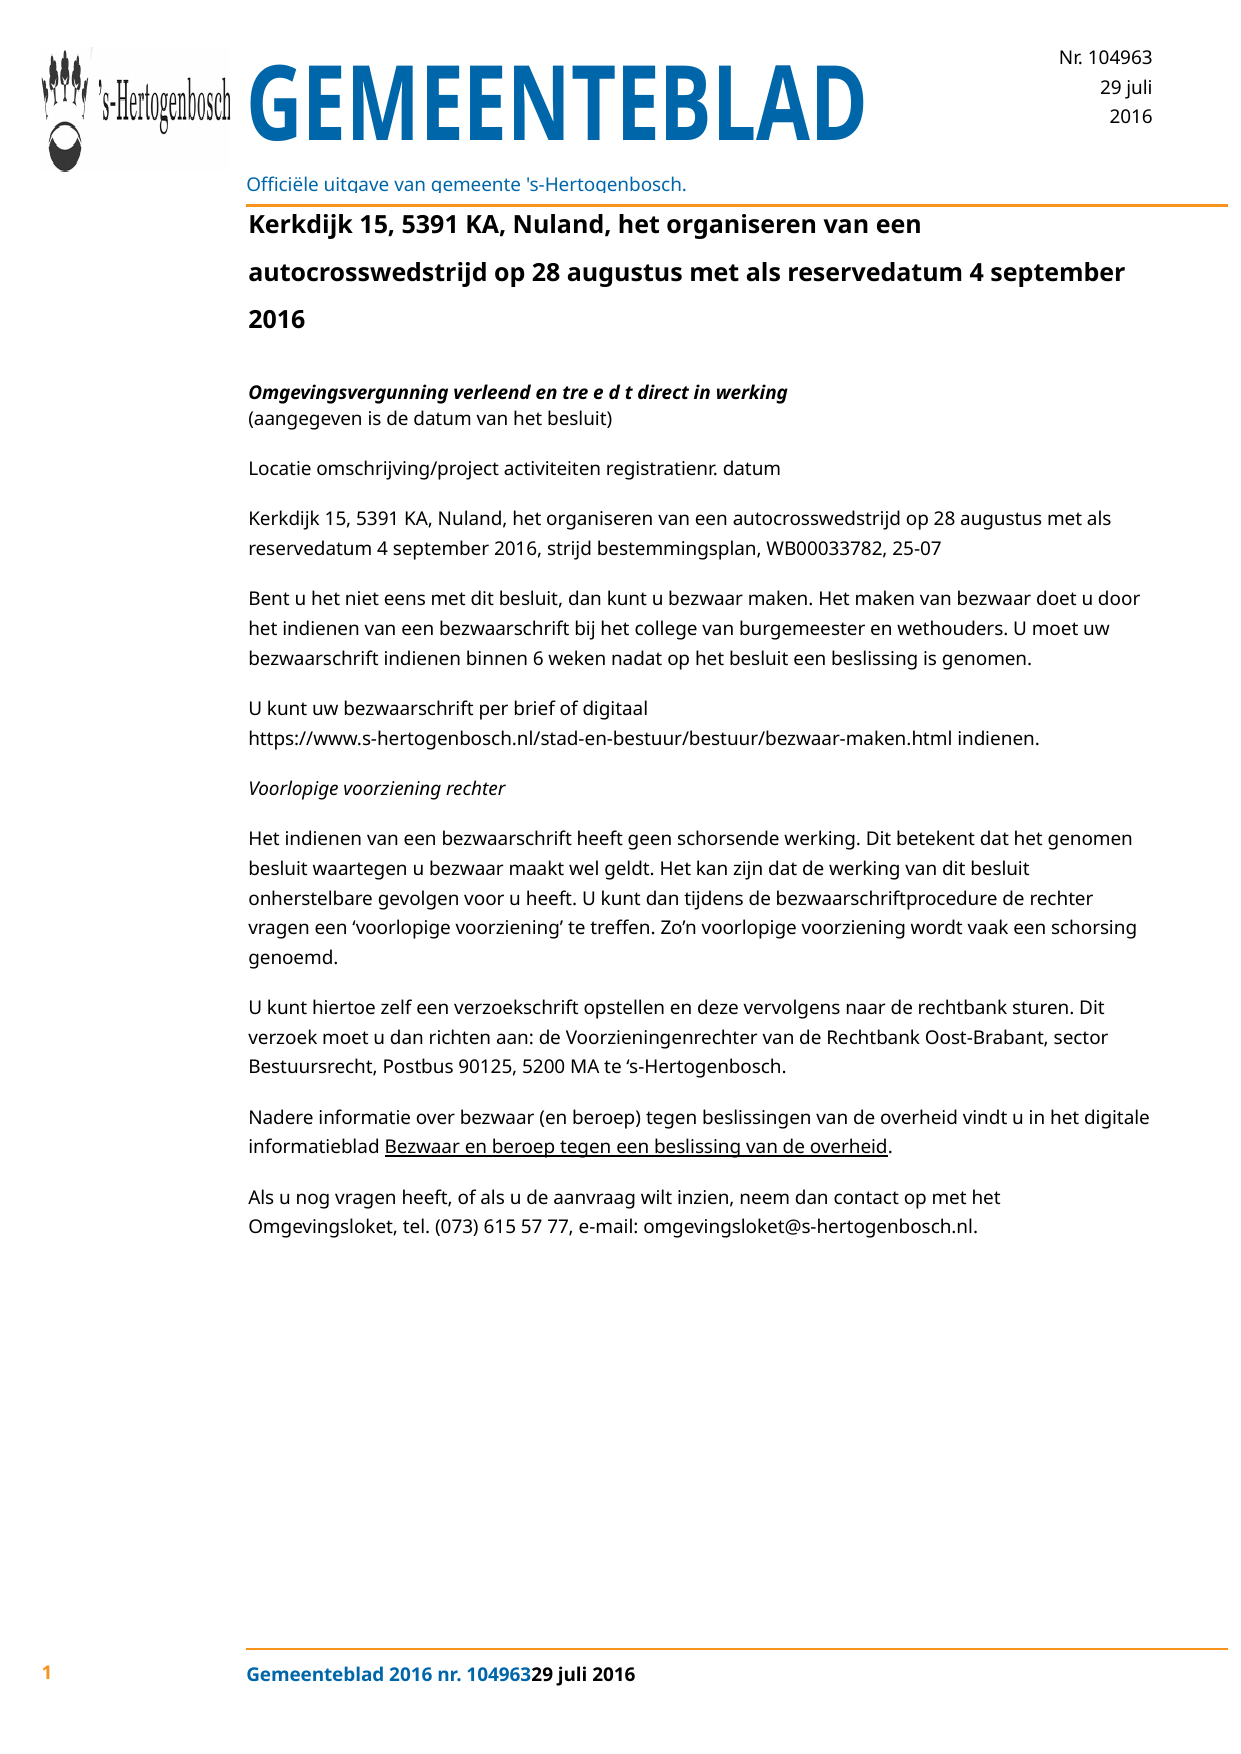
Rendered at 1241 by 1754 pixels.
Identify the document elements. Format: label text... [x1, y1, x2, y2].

text Bent u het niet eens met dit besluit, dan kunt u bezwaar maken. Het maken van bezwaar doet u door het indienen van een bezwaarschrift bij het college van burgemeester en wethouders. U moet uw bezwaarschrift indienen binnen 6 weken nadat op het besluit een beslissing is genomen. [248, 586, 1152, 671]
text Voorlopige voorziening rechter [248, 775, 1152, 801]
text Locatie omschrijving/project activiteiten registratienr. datum [248, 455, 1152, 481]
text Nadere informatie over bezwaar (en beroep) tegen beslissingen van de overheid vindt u in het digitale informatieblad Bezwaar en beroep tegen een beslissing van de overheid. [248, 1104, 1152, 1159]
text Omgevingsvergunning verleend en tre e d t direct in werking [248, 379, 1152, 405]
text Kerkdijk 15, 5391 KA, Nuland, het organiseren van een autocrosswedstrijd op 28 augustus met als reservedatum 4 september 2016 [248, 207, 1152, 336]
text Kerkdijk 15, 5391 KA, Nuland, het organiseren van een autocrosswedstrijd op 28 augustus met als reservedatum 4 september 2016, strijd bestemmingsplan, WB00033782, 25-07 [248, 506, 1152, 561]
text Het indienen van een bezwaarschrift heeft geen schorsende werking. Dit betekent dat het genomen besluit waartegen u bezwaar maakt wel geldt. Het kan zijn dat de werking van dit besluit onherstelbare gevolgen voor u heeft. U kunt dan tijdens de bezwaarschriftprocedure de rechter vragen een ‘voorlopige voorziening’ te treffen. Zo’n voorlopige voorziening wordt vaak een schorsing genoemd. [248, 826, 1152, 970]
text U kunt uw bezwaarschrift per brief of digitaal https://www.s-hertogenbosch.nl/stad-en-bestuur/bestuur/bezwaar-maken.html indienen. [248, 695, 1152, 751]
text U kunt hiertoe zelf een verzoekschrift opstellen en deze vervolgens naar de rechtbank sturen. Dit verzoek moet u dan richten aan: de Voorzieningenrechter van de Rechtbank Oost-Brabant, sector Bestuursrecht, Postbus 90125, 5200 MA te ‘s-Hertogenbosch. [248, 994, 1152, 1079]
picture [41, 47, 231, 172]
text (aangegeven is de datum van het besluit) [248, 405, 1152, 431]
text Als u nog vragen heeft, of als u de aanvraag wilt inzien, neem dan contact op met het Omgevingsloket, tel. (073) 615 57 77, e-mail: omgevingsloket@s-hertogenbosch.nl. [248, 1184, 1152, 1239]
